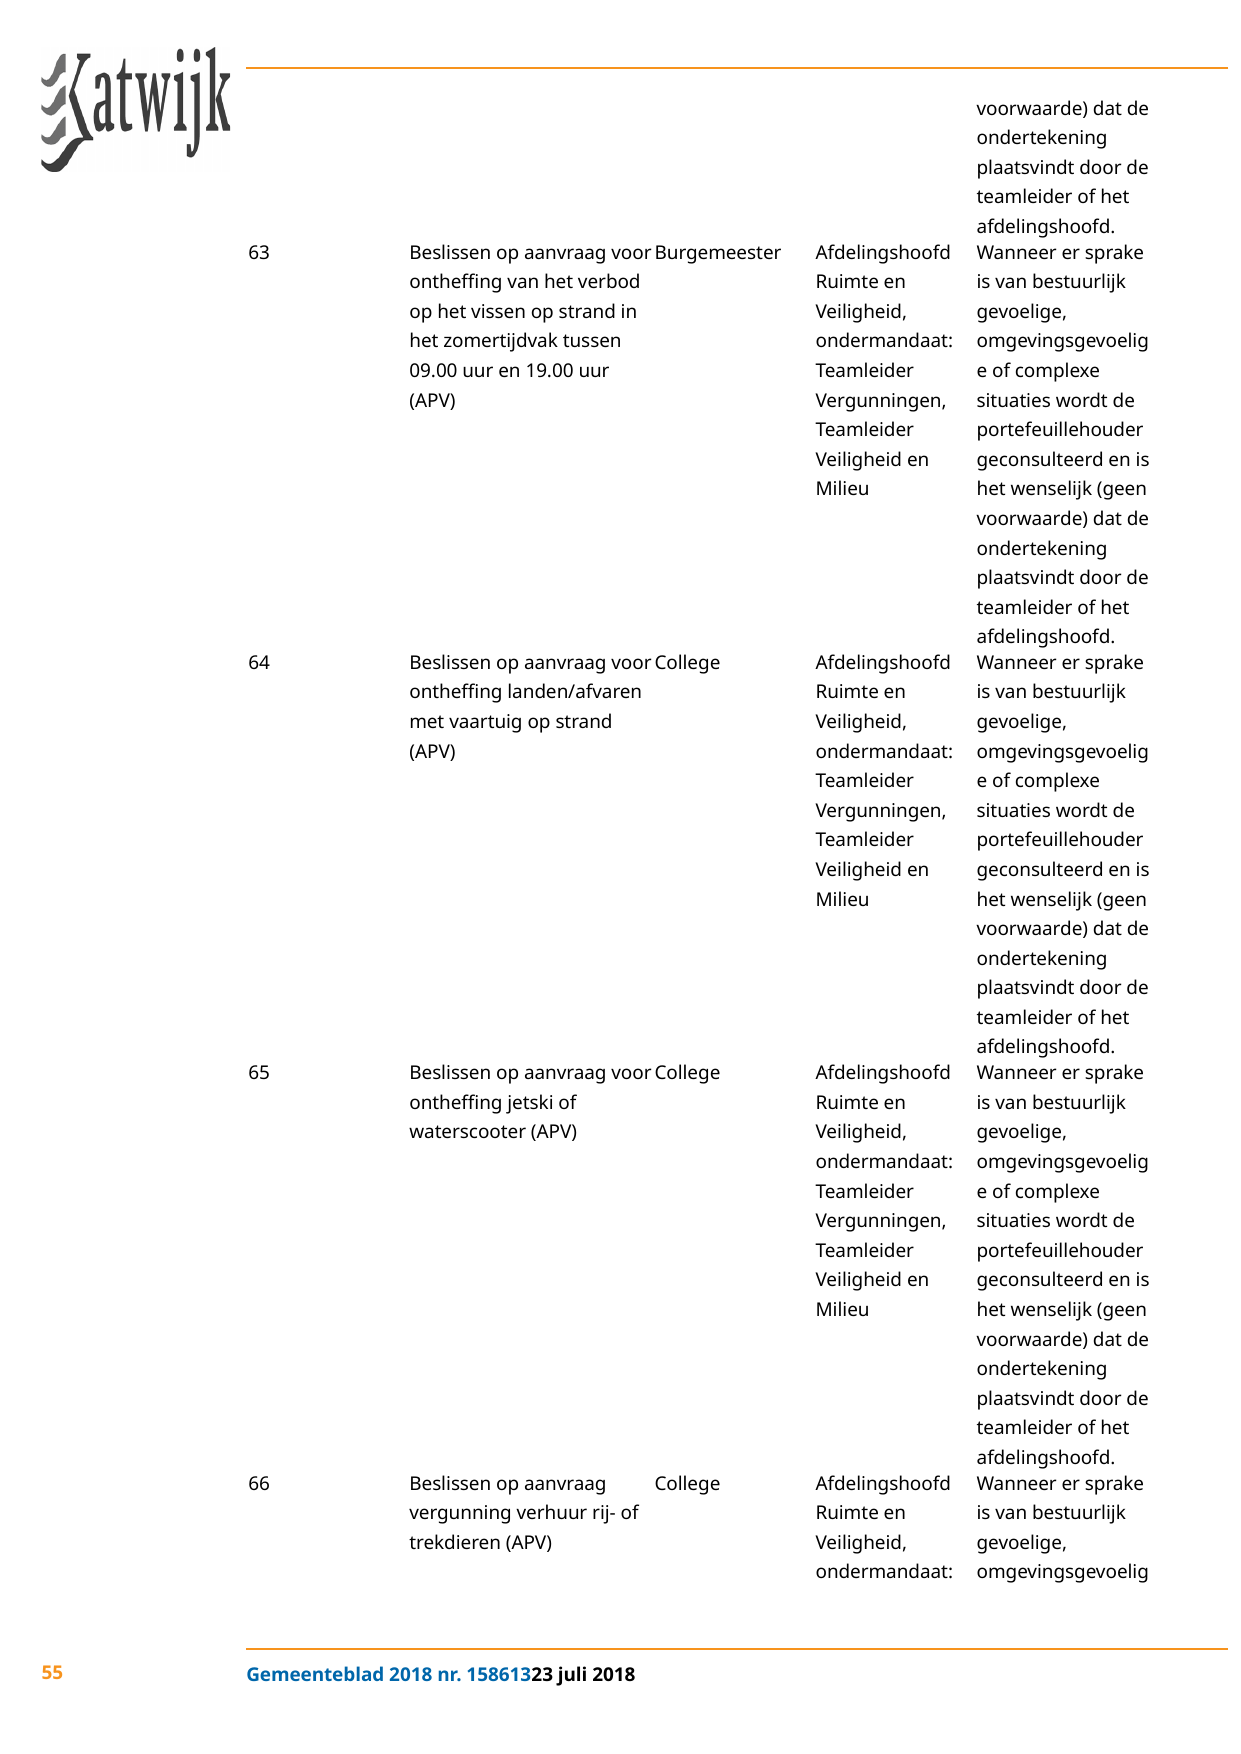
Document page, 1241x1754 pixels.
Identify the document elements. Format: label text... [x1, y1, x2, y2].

table_cell Burgemeester [654, 239, 815, 649]
table_cell [815, 95, 976, 239]
table_cell College [654, 649, 815, 1059]
table_cell Afdelingshoofd Ruimte en Veiligheid, ondermandaat: Teamleider Vergunningen, Teamleider Veiligheid en Milieu [815, 1060, 976, 1470]
table_cell Afdelingshoofd Ruimte en Veiligheid, ondermandaat: [815, 1470, 976, 1584]
table_cell Beslissen op aanvraag voor ontheffing van het verbod op het vissen op strand in het zomertijdvak tussen 09.00 uur en 19.00 uur (APV) [409, 239, 654, 649]
table_cell [409, 95, 654, 239]
table_cell Wanneer er sprake is van bestuurlijk gevoelige, omgevingsgevoelige of complexe situaties wordt de portefeuillehouder geconsulteerd en is het wenselijk (geen voorwaarde) dat de ondertekening plaatsvindt door de teamleider of het afdelingshoofd. [976, 649, 1152, 1059]
table_cell [248, 95, 409, 239]
picture [41, 47, 231, 172]
table_cell [654, 95, 815, 239]
table_cell Wanneer er sprake is van bestuurlijk gevoelige, omgevingsgevoelige of complexe situaties wordt de portefeuillehouder geconsulteerd en is het wenselijk (geen voorwaarde) dat de ondertekening plaatsvindt door de teamleider of het afdelingshoofd. [976, 1060, 1152, 1470]
table_cell Beslissen op aanvraag voor ontheffing jetski of waterscooter (APV) [409, 1060, 654, 1470]
table_cell Afdelingshoofd Ruimte en Veiligheid, ondermandaat: Teamleider Vergunningen, Teamleider Veiligheid en Milieu [815, 239, 976, 649]
table_cell 63 [248, 239, 409, 649]
table_cell College [654, 1470, 815, 1584]
table_cell Beslissen op aanvraag vergunning verhuur rij- of trekdieren (APV) [409, 1470, 654, 1584]
table_cell voorwaarde) dat de ondertekening plaatsvindt door de teamleider of het afdelingshoofd. [976, 95, 1152, 239]
table_cell Afdelingshoofd Ruimte en Veiligheid, ondermandaat: Teamleider Vergunningen, Teamleider Veiligheid en Milieu [815, 649, 976, 1059]
table_cell Beslissen op aanvraag voor ontheffing landen/afvaren met vaartuig op strand (APV) [409, 649, 654, 1059]
table_cell 64 [248, 649, 409, 1059]
table_cell College [654, 1060, 815, 1470]
table_cell 65 [248, 1060, 409, 1470]
table_cell 66 [248, 1470, 409, 1584]
table_cell Wanneer er sprake is van bestuurlijk gevoelige, omgevingsgevoelige of complexe situaties wordt de portefeuillehouder geconsulteerd en is het wenselijk (geen voorwaarde) dat de ondertekening plaatsvindt door de teamleider of het afdelingshoofd. [976, 239, 1152, 649]
table_cell Wanneer er sprake is van bestuurlijk gevoelige, omgevingsgevoelig [976, 1470, 1152, 1584]
